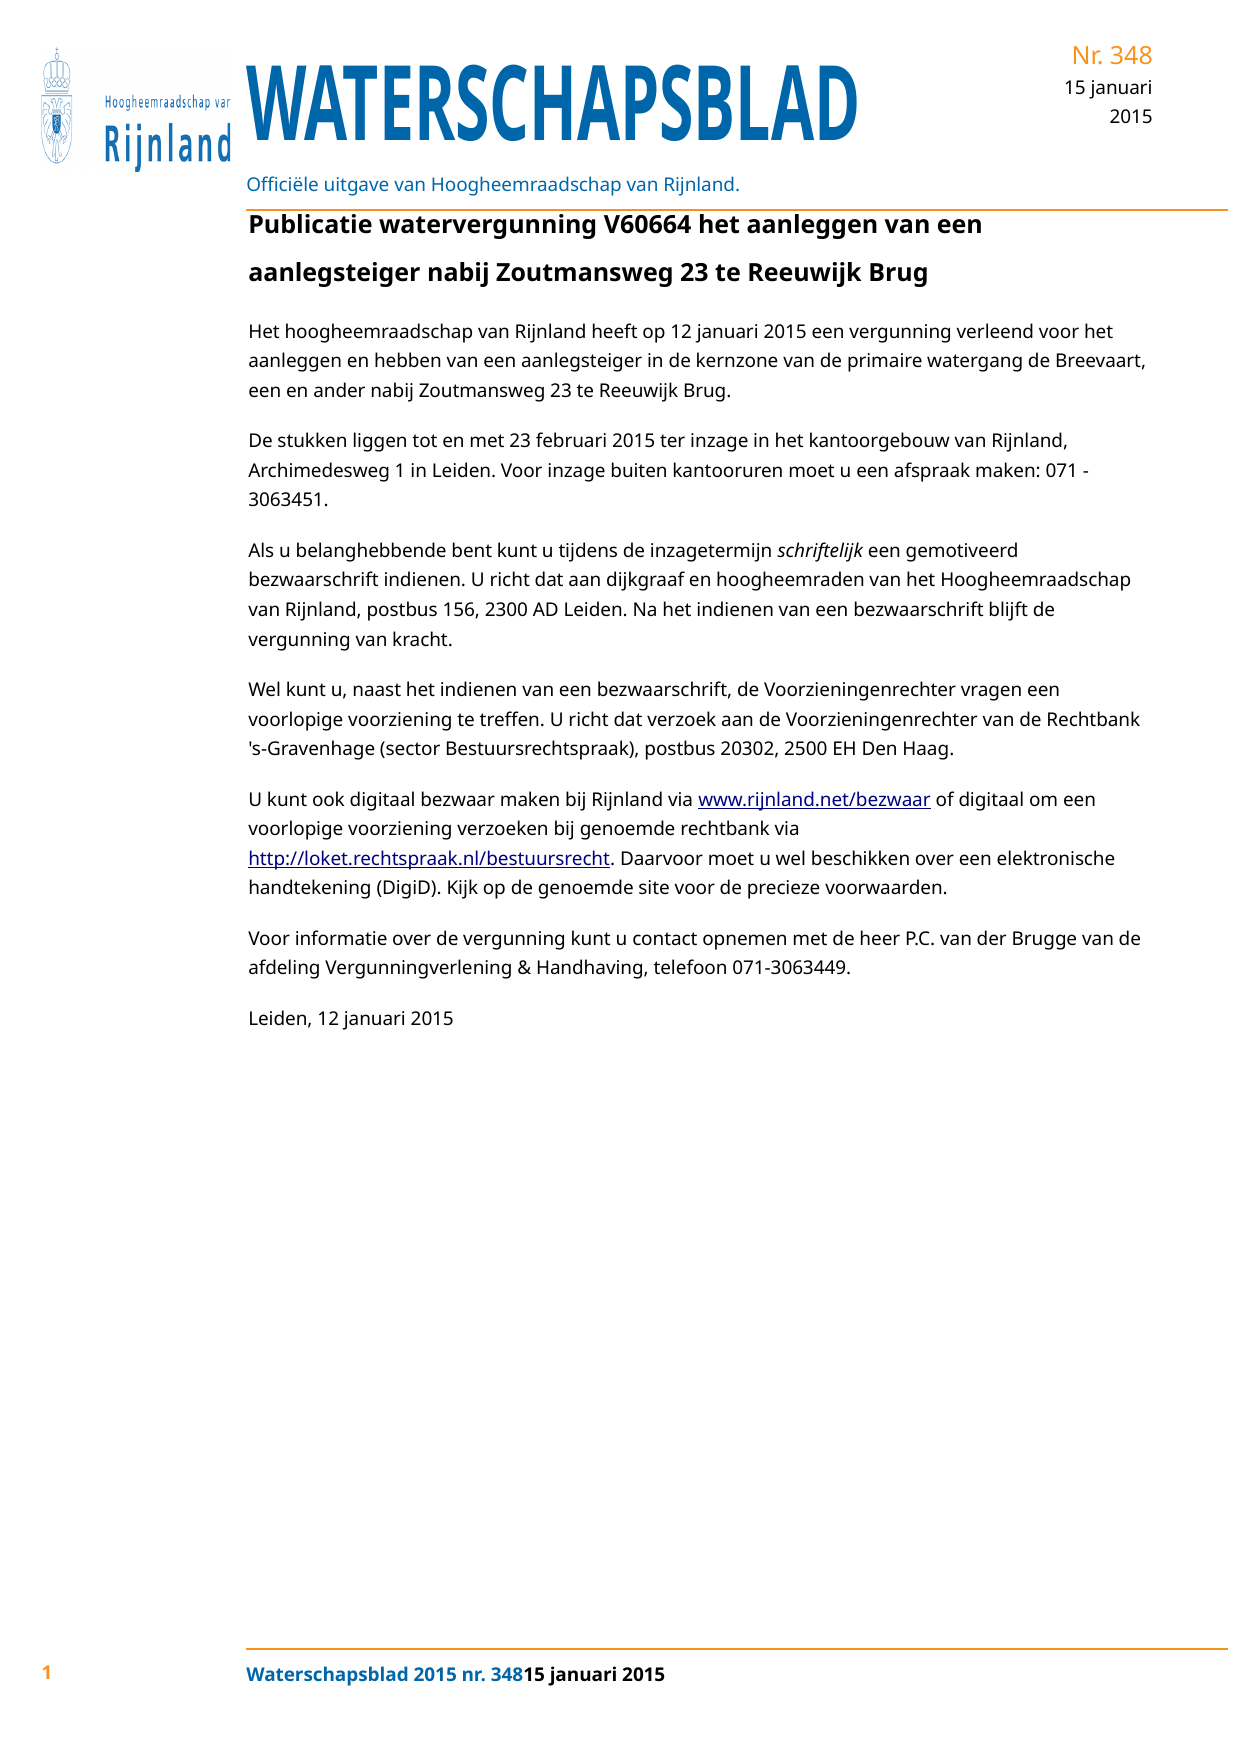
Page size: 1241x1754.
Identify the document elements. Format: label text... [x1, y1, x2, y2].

text Leiden, 12 januari 2015 [248, 1005, 1152, 1031]
text De stukken liggen tot en met 23 februari 2015 ter inzage in het kantoorgebouw van Rijnland, Archimedesweg 1 in Leiden. Voor inzage buiten kantooruren moet u een afspraak maken: 071 - 3063451. [248, 427, 1152, 512]
text Voor informatie over de vergunning kunt u contact opnemen met de heer P.C. van der Brugge van de afdeling Vergunningverlening & Handhaving, telefoon 071-3063449. [248, 925, 1152, 980]
picture [41, 47, 231, 172]
text Publicatie watervergunning V60664 het aanleggen van een aanlegsteiger nabij Zoutmansweg 23 te Reeuwijk Brug [248, 211, 1152, 288]
text Het hoogheemraadschap van Rijnland heeft op 12 januari 2015 een vergunning verleend voor het aanleggen en hebben van een aanlegsteiger in de kernzone van de primaire watergang de Breevaart, een en ander nabij Zoutmansweg 23 te Reeuwijk Brug. [248, 318, 1152, 403]
text Als u belanghebbende bent kunt u tijdens de inzagetermijn schriftelijk een gemotiveerd bezwaarschrift indienen. U richt dat aan dijkgraaf en hoogheemraden van het Hoogheemraadschap van Rijnland, postbus 156, 2300 AD Leiden. Na het indienen van een bezwaarschrift blijft de vergunning van kracht. [248, 537, 1152, 652]
text Wel kunt u, naast het indienen van een bezwaarschrift, de Voorzieningenrechter vragen een voorlopige voorziening te treffen. U richt dat verzoek aan de Voorzieningenrechter van de Rechtbank 's-Gravenhage (sector Bestuursrechtspraak), postbus 20302, 2500 EH Den Haag. [248, 676, 1152, 761]
text U kunt ook digitaal bezwaar maken bij Rijnland via www.rijnland.net/bezwaar of digitaal om een voorlopige voorziening verzoeken bij genoemde rechtbank via http://loket.rechtspraak.nl/bestuursrecht. Daarvoor moet u wel beschikken over een elektronische handtekening (DigiD). Kijk op de genoemde site voor de precieze voorwaarden. [248, 786, 1152, 900]
